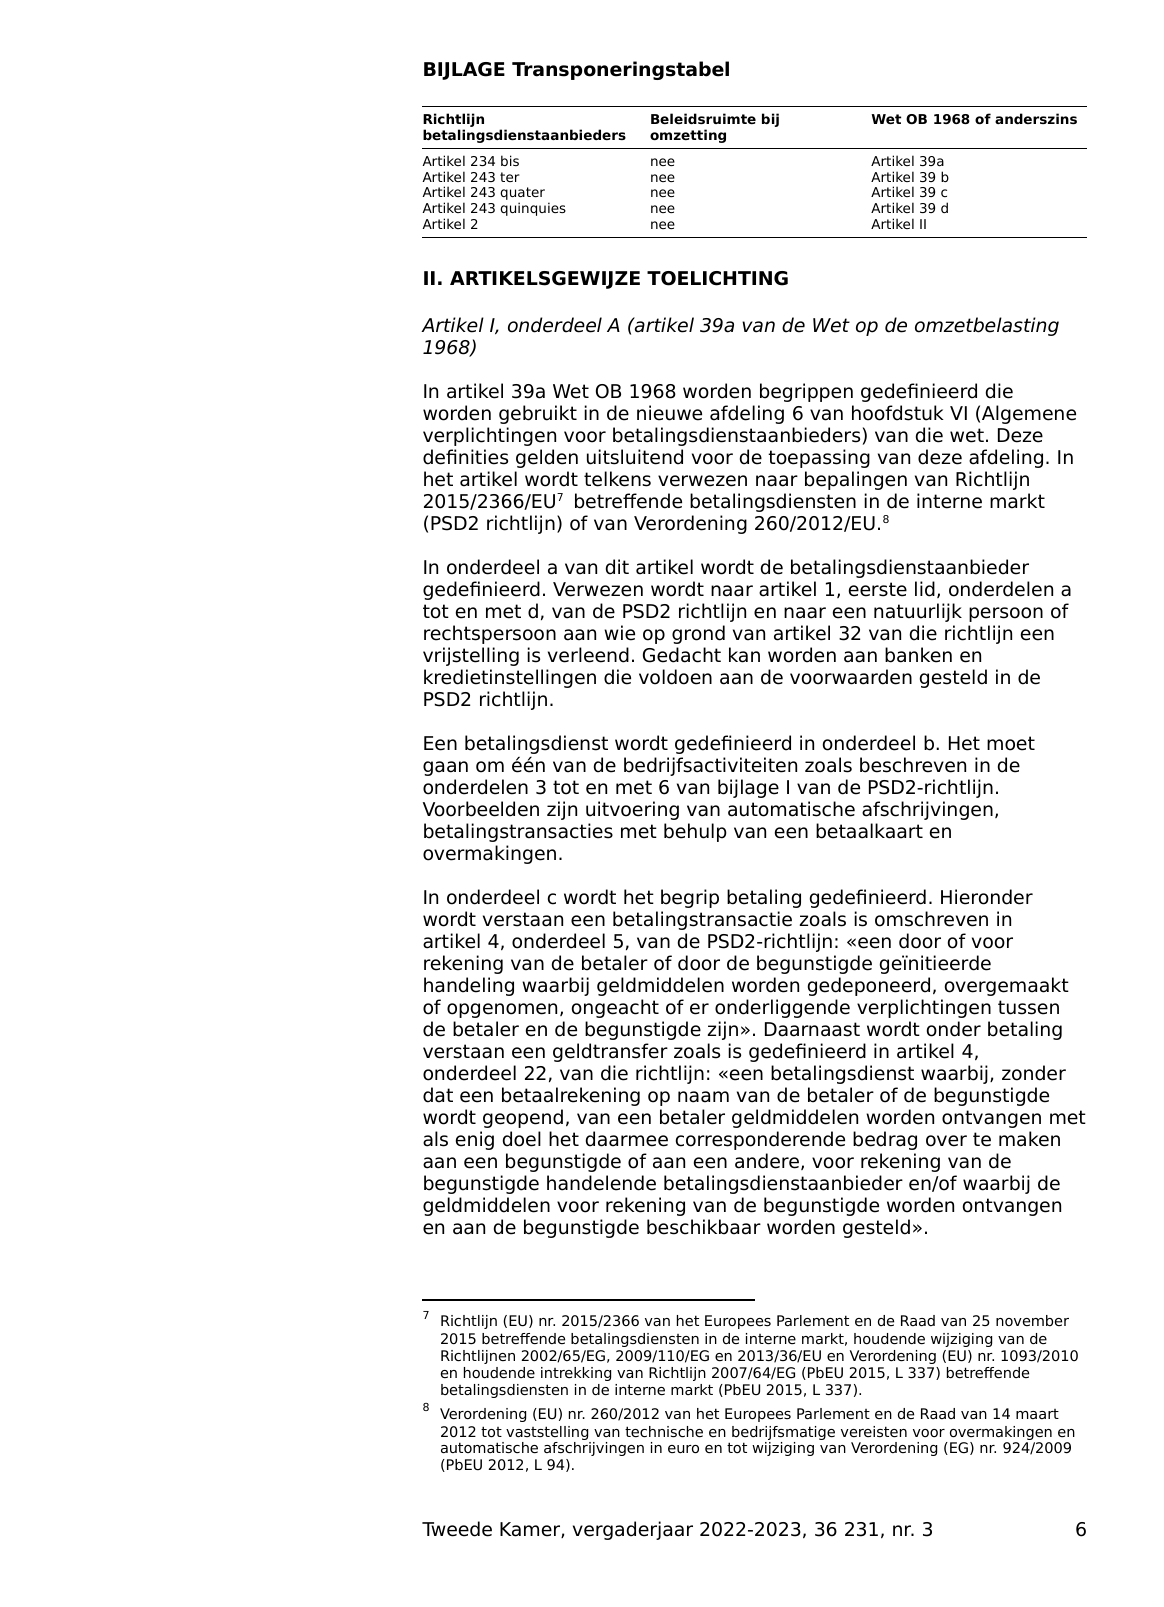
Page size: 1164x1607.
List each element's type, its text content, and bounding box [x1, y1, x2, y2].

table_header Richtlijn betalingsdienstaanbieders [422, 107, 644, 148]
table_cell Artikel 39 d [865, 201, 1087, 217]
table_cell nee [644, 185, 865, 201]
table_cell Artikel II [865, 217, 1087, 237]
table_cell nee [644, 201, 865, 217]
text Verordening (EU) nr. 260/2012 van het Europees Parlement en de Raad van 14 maart 2012 tot vaststelling van technische en bedrijfsmatige vereisten voor overmakingen en automatische afschrijvingen in euro en tot wijziging van Verordening (EG) nr. 924/2009 (PbEU 2012, L 94). [422, 1402, 1087, 1474]
subtitle Artikel I, onderdeel A (artikel 39a van de Wet op de omzetbelasting 1968) [422, 315, 1087, 359]
table_cell Artikel 243 quater [422, 185, 644, 201]
table_cell Artikel 234 bis [422, 149, 644, 169]
text Richtlijn (EU) nr. 2015/2366 van het Europees Parlement en de Raad van 25 november 2015 betreffende betalingsdiensten in de interne markt, houdende wijziging van de Richtlijnen 2002/65/EG, 2009/110/EG en 2013/36/EU en Verordening (EU) nr. 1093/2010 en houdende intrekking van Richtlijn 2007/64/EG (PbEU 2015, L 337) betreffende betalingsdiensten in de interne markt (PbEU 2015, L 337). [422, 1309, 1087, 1399]
subtitle BIJLAGE Transponeringstabel [422, 59, 1087, 81]
table_cell Artikel 243 quinquies [422, 201, 644, 217]
table_cell Artikel 243 ter [422, 169, 644, 185]
table_header Beleidsruimte bij omzetting [644, 107, 865, 148]
table_cell Artikel 39 c [865, 185, 1087, 201]
table_cell nee [644, 169, 865, 185]
table_cell Artikel 39 b [865, 169, 1087, 185]
text In onderdeel c wordt het begrip betaling gedefinieerd. Hieronder wordt verstaan een betalingstransactie zoals is omschreven in artikel 4, onderdeel 5, van de PSD2-richtlijn: «een door of voor rekening van de betaler of door de begunstigde geïnitieerde handeling waarbij geldmiddelen worden gedeponeerd, overgemaakt of opgenomen, ongeacht of er onderliggende verplichtingen tussen de betaler en de begunstigde zijn». Daarnaast wordt onder betaling verstaan een geldtransfer zoals is gedefinieerd in artikel 4, onderdeel 22, van die richtlijn: «een betalingsdienst waarbij, zonder dat een betaalrekening op naam van de betaler of de begunstigde wordt geopend, van een betaler geldmiddelen worden ontvangen met als enig doel het daarmee corresponderende bedrag over te maken aan een begunstigde of aan een andere, voor rekening van de begunstigde handelende betalingsdienstaanbieder en/of waarbij de geldmiddelen voor rekening van de begunstigde worden ontvangen en aan de begunstigde beschikbaar worden gesteld». [422, 887, 1087, 1239]
text In artikel 39a Wet OB 1968 worden begrippen gedefinieerd die worden gebruikt in de nieuwe afdeling 6 van hoofdstuk VI (Algemene verplichtingen voor betalingsdienstaanbieders) van die wet. Deze definities gelden uitsluitend voor de toepassing van deze afdeling. In het artikel wordt telkens verwezen naar bepalingen van Richtlijn 2015/2366/EU betreffende betalingsdiensten in de interne markt (PSD2 richtlijn) of van Verordening 260/2012/EU. [422, 381, 1087, 535]
text Een betalingsdienst wordt gedefinieerd in onderdeel b. Het moet gaan om één van de bedrijfsactiviteiten zoals beschreven in de onderdelen 3 tot en met 6 van bijlage I van de PSD2-richtlijn. Voorbeelden zijn uitvoering van automatische afschrijvingen, betalingstransacties met behulp van een betaalkaart en overmakingen. [422, 733, 1087, 865]
table_cell Artikel 39a [865, 149, 1087, 169]
table_cell Artikel 2 [422, 217, 644, 237]
subtitle II. ARTIKELSGEWIJZE TOELICHTING [422, 268, 1087, 290]
table_cell nee [644, 217, 865, 237]
table_header Wet OB 1968 of anderszins [865, 107, 1087, 148]
text In onderdeel a van dit artikel wordt de betalingsdienstaanbieder gedefinieerd. Verwezen wordt naar artikel 1, eerste lid, onderdelen a tot en met d, van de PSD2 richtlijn en naar een natuurlijk persoon of rechtspersoon aan wie op grond van artikel 32 van die richtlijn een vrijstelling is verleend. Gedacht kan worden aan banken en kredietinstellingen die voldoen aan de voorwaarden gesteld in de PSD2 richtlijn. [422, 557, 1087, 711]
table_cell nee [644, 149, 865, 169]
